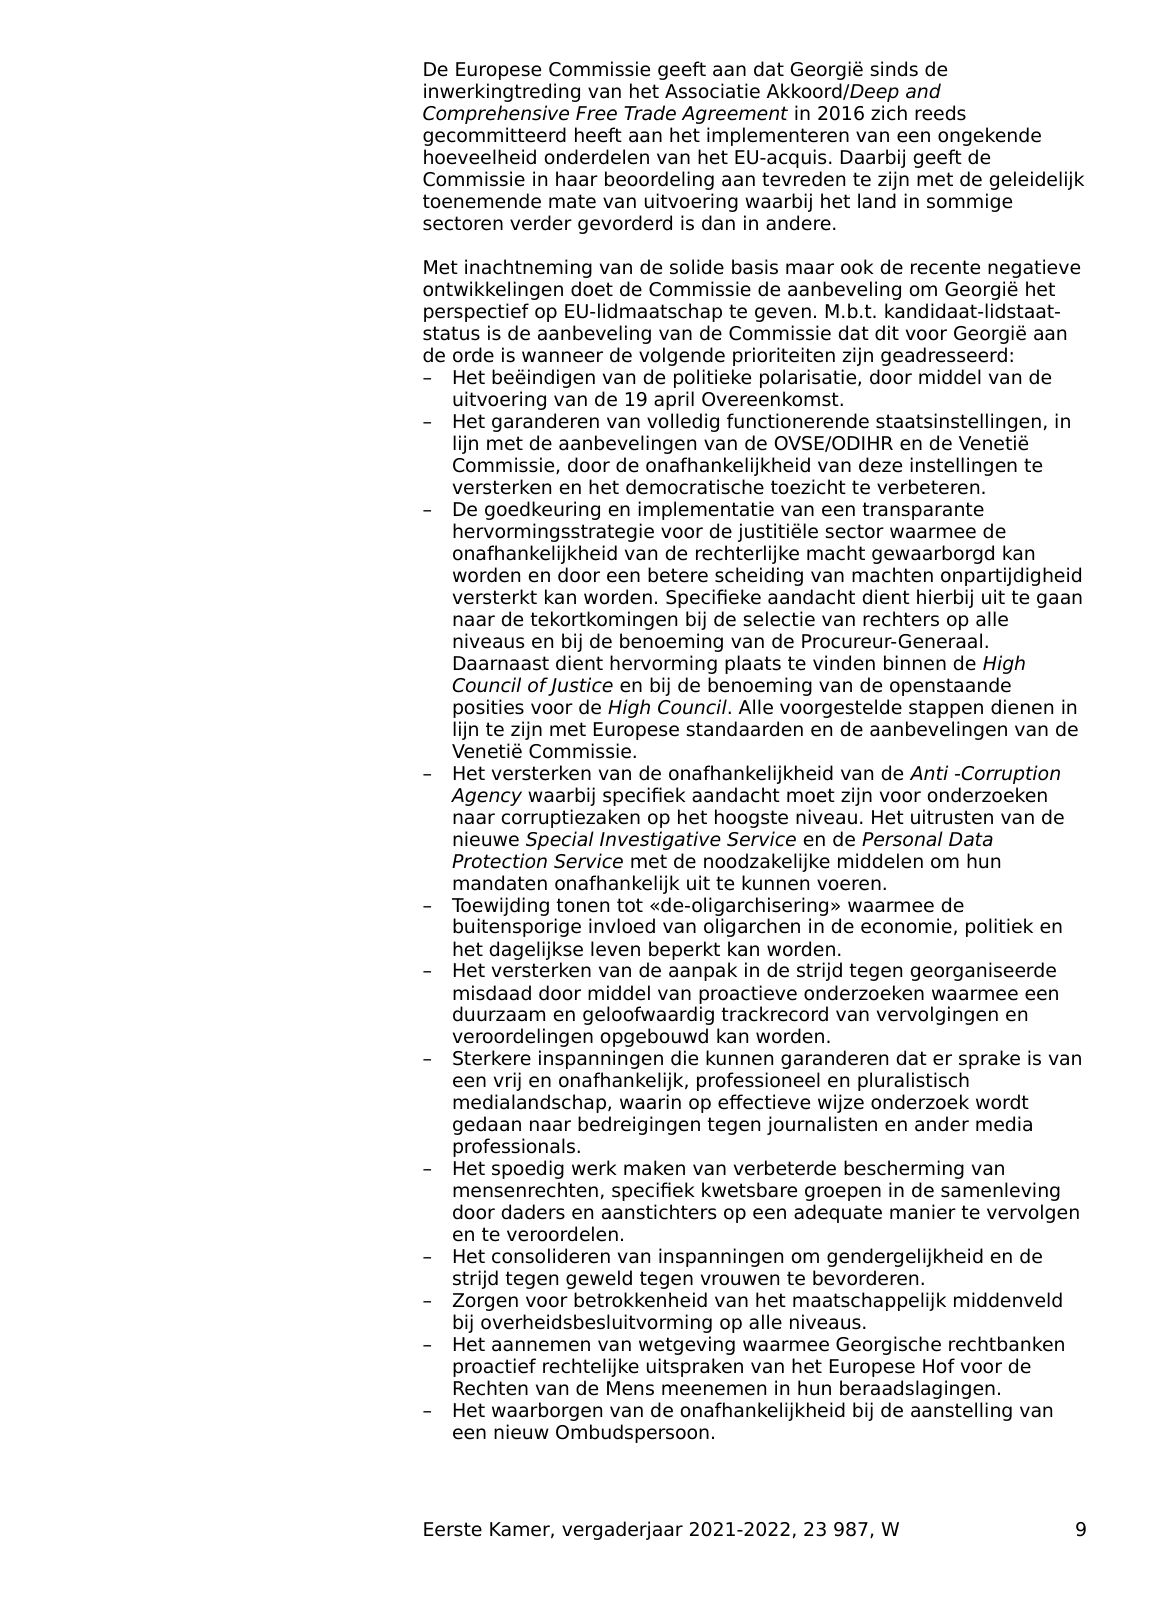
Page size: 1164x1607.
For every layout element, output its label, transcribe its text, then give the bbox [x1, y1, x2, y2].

text – Het versterken van de aanpak in de strijd tegen georganiseerde misdaad door middel van proactieve onderzoeken waarmee een duurzaam en geloofwaardig trackrecord van vervolgingen en veroordelingen opgebouwd kan worden. [422, 960, 1087, 1048]
text – Het spoedig werk maken van verbeterde bescherming van mensenrechten, specifiek kwetsbare groepen in de samenleving door daders en aanstichters op een adequate manier te vervolgen en te veroordelen. [422, 1158, 1087, 1246]
text – Sterkere inspanningen die kunnen garanderen dat er sprake is van een vrij en onafhankelijk, professioneel en pluralistisch medialandschap, waarin op effectieve wijze onderzoek wordt gedaan naar bedreigingen tegen journalisten en ander media professionals. [422, 1048, 1087, 1158]
text – Het aannemen van wetgeving waarmee Georgische rechtbanken proactief rechtelijke uitspraken van het Europese Hof voor de Rechten van de Mens meenemen in hun beraadslagingen. [422, 1334, 1087, 1400]
text – Het beëindigen van de politieke polarisatie, door middel van de uitvoering van de 19 april Overeenkomst. [422, 367, 1087, 411]
text – Toewijding tonen tot «de-oligarchisering» waarmee de buitensporige invloed van oligarchen in de economie, politiek en het dagelijkse leven beperkt kan worden. [422, 894, 1087, 960]
text Met inachtneming van de solide basis maar ook de recente negatieve ontwikkelingen doet de Commissie de aanbeveling om Georgië het perspectief op EU-lidmaatschap te geven. M.b.t. kandidaat-lidstaat-status is de aanbeveling van de Commissie dat dit voor Georgië aan de orde is wanneer de volgende prioriteiten zijn geadresseerd: [422, 257, 1087, 367]
text – Het waarborgen van de onafhankelijkheid bij de aanstelling van een nieuw Ombudspersoon. [422, 1400, 1087, 1444]
text – Het consolideren van inspanningen om gendergelijkheid en de strijd tegen geweld tegen vrouwen te bevorderen. [422, 1246, 1087, 1290]
text – Het garanderen van volledig functionerende staatsinstellingen, in lijn met de aanbevelingen van de OVSE/ODIHR en de Venetië Commissie, door de onafhankelijkheid van deze instellingen te versterken en het democratische toezicht te verbeteren. [422, 411, 1087, 499]
text – De goedkeuring en implementatie van een transparante hervormingsstrategie voor de justitiële sector waarmee de onafhankelijkheid van de rechterlijke macht gewaarborgd kan worden en door een betere scheiding van machten onpartijdigheid versterkt kan worden. Specifieke aandacht dient hierbij uit te gaan naar de tekortkomingen bij de selectie van rechters op alle niveaus en bij de benoeming van de Procureur-Generaal. Daarnaast dient hervorming plaats te vinden binnen de High Council of Justice en bij de benoeming van de openstaande posities voor de High Council. Alle voorgestelde stappen dienen in lijn te zijn met Europese standaarden en de aanbevelingen van de Venetië Commissie. [422, 499, 1087, 763]
text – Zorgen voor betrokkenheid van het maatschappelijk middenveld bij overheidsbesluitvorming op alle niveaus. [422, 1290, 1087, 1334]
text De Europese Commissie geeft aan dat Georgië sinds de inwerkingtreding van het Associatie Akkoord/Deep and Comprehensive Free Trade Agreement in 2016 zich reeds gecommitteerd heeft aan het implementeren van een ongekende hoeveelheid onderdelen van het EU-acquis. Daarbij geeft de Commissie in haar beoordeling aan tevreden te zijn met de geleidelijk toenemende mate van uitvoering waarbij het land in sommige sectoren verder gevorderd is dan in andere. [422, 59, 1087, 235]
text – Het versterken van de onafhankelijkheid van de Anti -Corruption Agency waarbij specifiek aandacht moet zijn voor onderzoeken naar corruptiezaken op het hoogste niveau. Het uitrusten van de nieuwe Special Investigative Service en de Personal Data Protection Service met de noodzakelijke middelen om hun mandaten onafhankelijk uit te kunnen voeren. [422, 763, 1087, 894]
